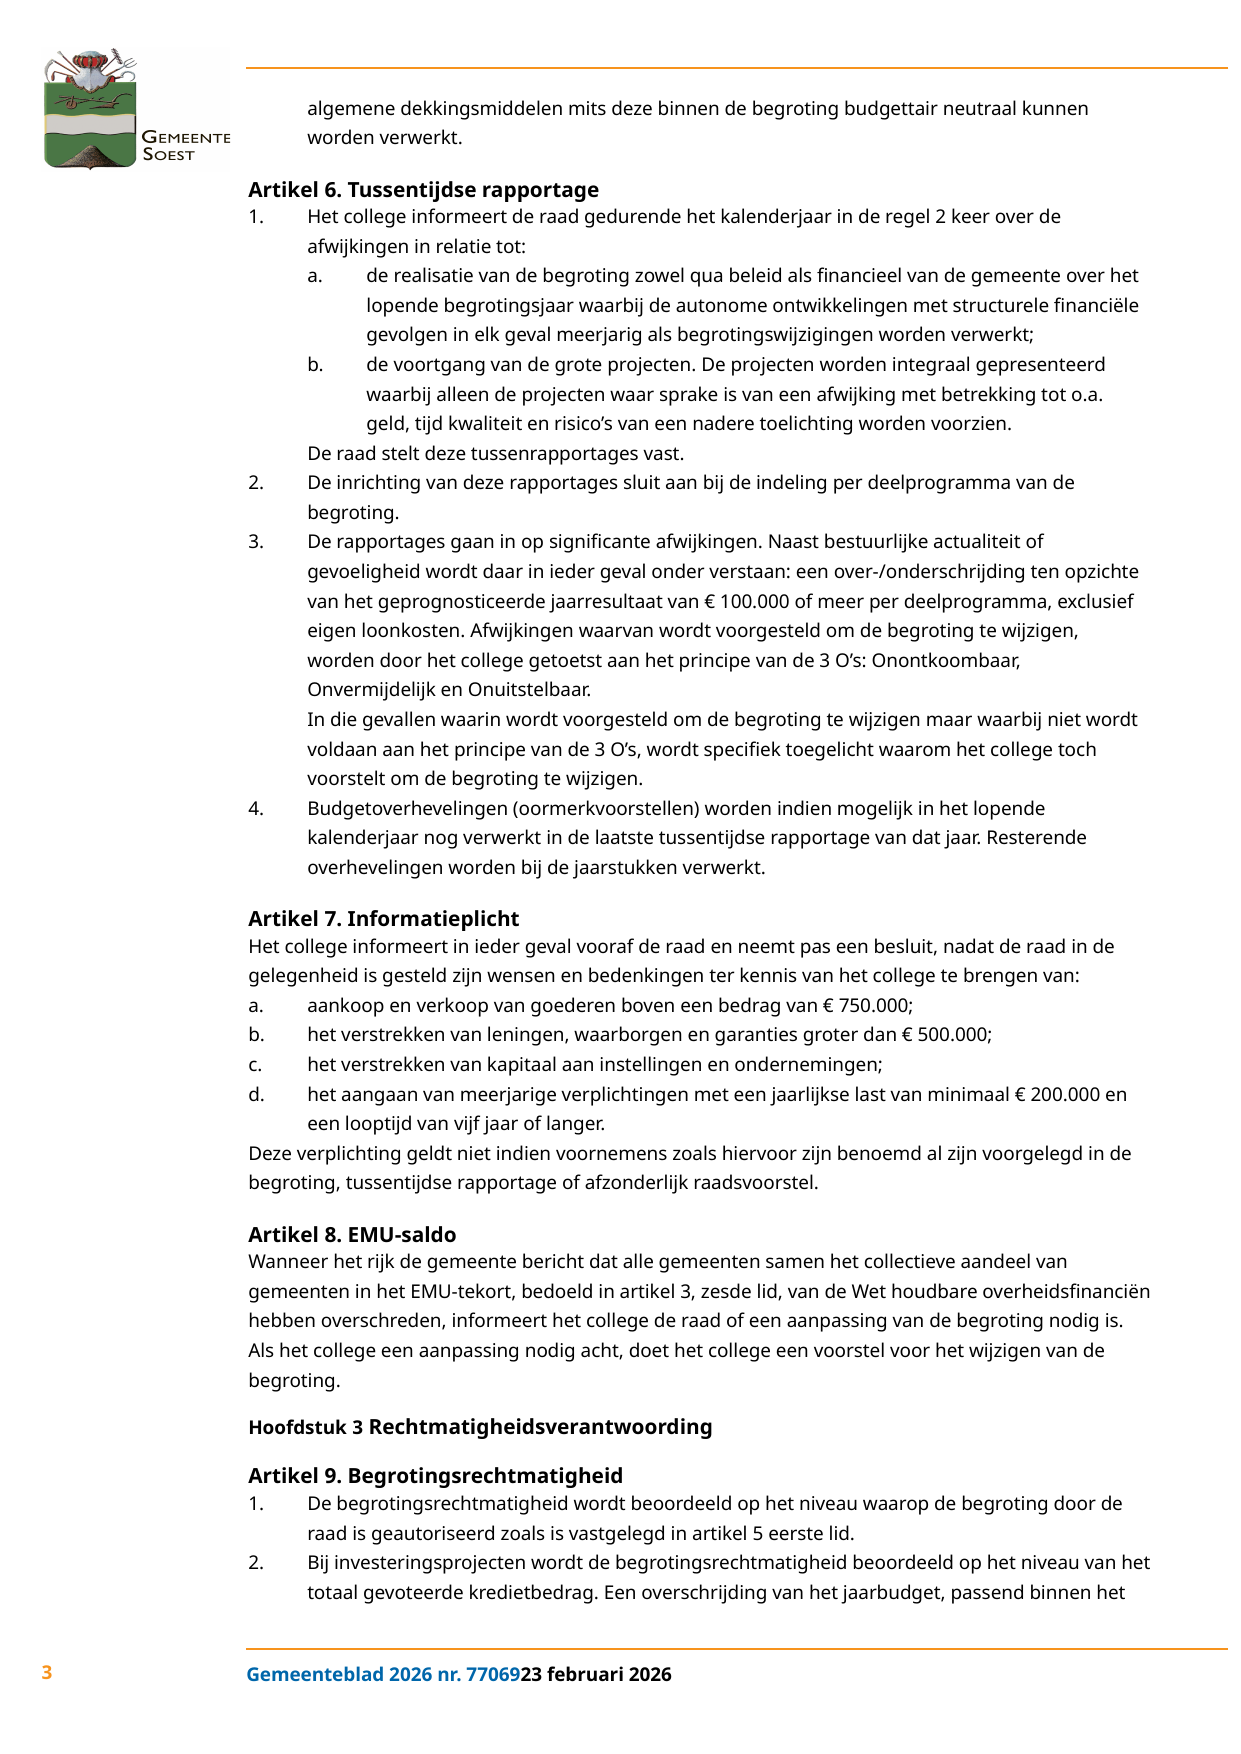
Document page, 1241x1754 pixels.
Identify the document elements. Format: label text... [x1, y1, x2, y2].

list Budgetoverhevelingen (oormerkvoorstellen) worden indien mogelijk in het lopende kalenderjaar nog verwerkt in de laatste tussentijdse rapportage van dat jaar. Resterende overhevelingen worden bij de jaarstukken verwerkt. [248, 795, 1152, 880]
text Het college informeert in ieder geval vooraf de raad en neemt pas een besluit, nadat de raad in de gelegenheid is gesteld zijn wensen en bedenkingen ter kennis van het college te brengen van: [248, 933, 1152, 988]
text Artikel 8. EMU-saldo [248, 1220, 1152, 1248]
list algemene dekkingsmiddelen mits deze binnen de begroting budgettair neutraal kunnen worden verwerkt. [248, 95, 1152, 150]
list Bij investeringsprojecten wordt de begrotingsrechtmatigheid beoordeeld op het niveau van het totaal gevoteerde kredietbedrag. Een overschrijding van het jaarbudget, passend binnen het [248, 1549, 1152, 1604]
list het verstrekken van kapitaal aan instellingen en ondernemingen; [248, 1051, 1152, 1077]
list De begrotingsrechtmatigheid wordt beoordeeld op het niveau waarop de begroting door de raad is geautoriseerd zoals is vastgelegd in artikel 5 eerste lid. [248, 1490, 1152, 1545]
list De raad stelt deze tussenrapportages vast. [248, 440, 1152, 466]
list aankoop en verkoop van goederen boven een bedrag van € 750.000; [248, 992, 1152, 1018]
text Artikel 7. Informatieplicht [248, 904, 1152, 933]
text Artikel 9. Begrotingsrechtmatigheid [248, 1462, 1152, 1490]
list het verstrekken van leningen, waarborgen en garanties groter dan € 500.000; [248, 1022, 1152, 1047]
picture [41, 47, 231, 172]
text Wanneer het rijk de gemeente bericht dat alle gemeenten samen het collectieve aandeel van gemeenten in het EMU-tekort, bedoeld in artikel 3, zesde lid, van de Wet houdbare overheidsfinanciën hebben overschreden, informeert het college de raad of een aanpassing van de begroting nodig is. Als het college een aanpassing nodig acht, doet het college een voorstel voor het wijzigen van de begroting. [248, 1248, 1152, 1392]
list In die gevallen waarin wordt voorgesteld om de begroting te wijzigen maar waarbij niet wordt voldaan aan het principe van de 3 O’s, wordt specifiek toegelicht waarom het college toch voorstelt om de begroting te wijzigen. [248, 706, 1152, 791]
text Hoofdstuk 3 Rechtmatigheidsverantwoording [248, 1412, 1152, 1441]
list De inrichting van deze rapportages sluit aan bij de indeling per deelprogramma van de begroting. [248, 469, 1152, 525]
list de voortgang van de grote projecten. De projecten worden integraal gepresenteerd waarbij alleen de projecten waar sprake is van een afwijking met betrekking tot o.a. geld, tijd kwaliteit en risico’s van een nadere toelichting worden voorzien. [307, 351, 1152, 436]
text Artikel 6. Tussentijdse rapportage [248, 175, 1152, 203]
list de realisatie van de begroting zowel qua beleid als financieel van de gemeente over het lopende begrotingsjaar waarbij de autonome ontwikkelingen met structurele financiële gevolgen in elk geval meerjarig als begrotingswijzigingen worden verwerkt; [307, 262, 1152, 347]
list het aangaan van meerjarige verplichtingen met een jaarlijkse last van minimaal € 200.000 en een looptijd van vijf jaar of langer. [248, 1081, 1152, 1136]
text Deze verplichting geldt niet indien voornemens zoals hiervoor zijn benoemd al zijn voorgelegd in de begroting, tussentijdse rapportage of afzonderlijk raadsvoorstel. [248, 1140, 1152, 1195]
list De rapportages gaan in op significante afwijkingen. Naast bestuurlijke actualiteit of gevoeligheid wordt daar in ieder geval onder verstaan: een over-/onderschrijding ten opzichte van het geprognosticeerde jaarresultaat van € 100.000 of meer per deelprogramma, exclusief eigen loonkosten. Afwijkingen waarvan wordt voorgesteld om de begroting te wijzigen, worden door het college getoetst aan het principe van de 3 O’s: Onontkoombaar, Onvermijdelijk en Onuitstelbaar. [248, 529, 1152, 702]
list Het college informeert de raad gedurende het kalenderjaar in de regel 2 keer over de afwijkingen in relatie tot: [248, 203, 1152, 258]
